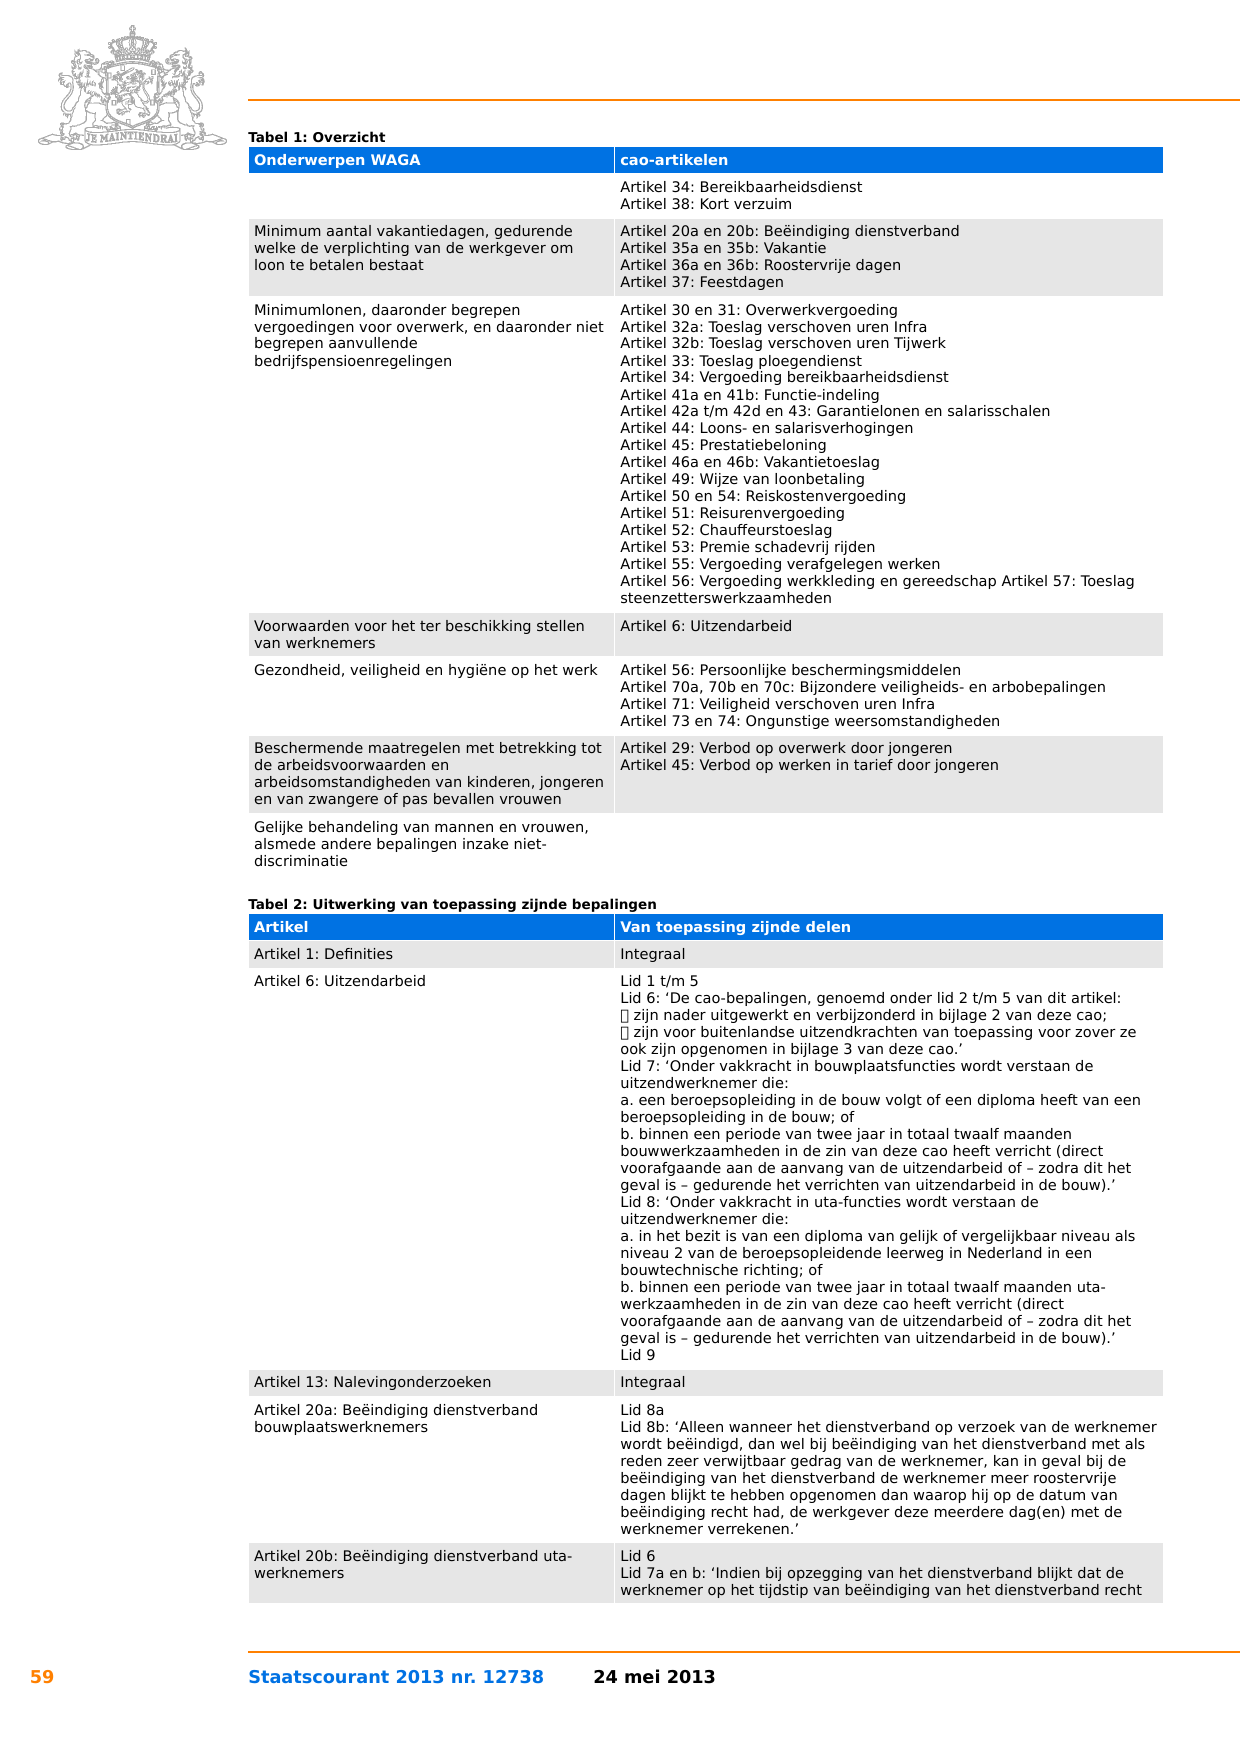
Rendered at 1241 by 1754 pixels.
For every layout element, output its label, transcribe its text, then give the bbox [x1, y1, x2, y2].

table_cell Minimum aantal vakantiedagen, gedurende welke de verplichting van de werkgever om loon te betalen bestaat [249, 219, 614, 296]
table_cell Gezondheid, veiligheid en hygiëne op het werk [249, 657, 614, 734]
table_cell Artikel 56: Persoonlijke beschermingsmiddelen Artikel 70a, 70b en 70c: Bijzondere veiligheids- en arbobepalingen Artikel 71: Veiligheid verschoven uren Infra Artikel 73 en 74: Ongunstige weersomstandigheden [615, 657, 1163, 734]
table_cell Minimumlonen, daaronder begrepen vergoedingen voor overwerk, en daaronder niet begrepen aanvullende bedrijfspensioenregelingen [249, 297, 614, 612]
table_cell Artikel 20a en 20b: Beëindiging dienstverband Artikel 35a en 35b: Vakantie Artikel 36a en 36b: Roostervrije dagen Artikel 37: Feestdagen [615, 219, 1163, 296]
table_cell Integraal [615, 941, 1163, 968]
table_cell cao-artikelen [615, 147, 1163, 173]
table_cell Artikel 1: Definities [249, 941, 614, 968]
table_cell Artikel 34: Bereikbaarheidsdienst Artikel 38: Kort verzuim [615, 174, 1163, 217]
table_cell Artikel 20a: Beëindiging dienstverband bouwplaatswerknemers [249, 1397, 614, 1542]
table_cell Artikel [249, 914, 614, 940]
table_cell Gelijke behandeling van mannen en vrouwen, alsmede andere bepalingen inzake niet-discriminatie [249, 814, 614, 874]
table_header Tabel 2: Uitwerking van toepassing zijnde bepalingen [248, 897, 1163, 913]
table_cell Voorwaarden voor het ter beschikking stellen van werknemers [249, 613, 614, 656]
table_cell Artikel 6: Uitzendarbeid [615, 613, 1163, 656]
table_cell Lid 6 Lid 7a en b: ‘Indien bij opzegging van het dienstverband blijkt dat de werknemer op het tijdstip van beëindiging van het dienstverband recht [615, 1543, 1163, 1603]
picture [38, 25, 227, 150]
table_cell Lid 1 t/m 5 Lid 6: ‘De cao-bepalingen, genoemd onder lid 2 t/m 5 van dit artikel:  zijn nader uitgewerkt en verbijzonderd in bijlage 2 van deze cao;  zijn voor buitenlandse uitzendkrachten van toepassing voor zover ze ook zijn opgenomen in bijlage 3 van deze cao.’ Lid 7: ‘Onder vakkracht in bouwplaatsfuncties wordt verstaan de uitzendwerknemer die: a. een beroepsopleiding in de bouw volgt of een diploma heeft van een beroepsopleiding in de bouw; of b. binnen een periode van twee jaar in totaal twaalf maanden bouwwerkzaamheden in de zin van deze cao heeft verricht (direct voorafgaande aan de aanvang van de uitzendarbeid of – zodra dit het geval is – gedurende het verrichten van uitzendarbeid in de bouw).’ Lid 8: ‘Onder vakkracht in uta-functies wordt verstaan de uitzendwerknemer die: a. in het bezit is van een diploma van gelijk of vergelijkbaar niveau als niveau 2 van de beroepsopleidende leerweg in Nederland in een bouwtechnische richting; of b. binnen een periode van twee jaar in totaal twaalf maanden uta-werkzaamheden in de zin van deze cao heeft verricht (direct voorafgaande aan de aanvang van de uitzendarbeid of – zodra dit het geval is – gedurende het verrichten van uitzendarbeid in de bouw).’ Lid 9 [615, 969, 1163, 1368]
table_cell Artikel 29: Verbod op overwerk door jongeren Artikel 45: Verbod op werken in tarief door jongeren [615, 736, 1163, 813]
table_cell Van toepassing zijnde delen [615, 914, 1163, 940]
table_cell Integraal [615, 1370, 1163, 1396]
table_cell [249, 174, 614, 217]
table_cell Lid 8a Lid 8b: ‘Alleen wanneer het dienstverband op verzoek van de werknemer wordt beëindigd, dan wel bij beëindiging van het dienstverband met als reden zeer verwijtbaar gedrag van de werknemer, kan in geval bij de beëindiging van het dienstverband de werknemer meer roostervrije dagen blijkt te hebben opgenomen dan waarop hij op de datum van beëindiging recht had, de werkgever deze meerdere dag(en) met de werknemer verrekenen.’ [615, 1397, 1163, 1542]
table_cell Beschermende maatregelen met betrekking tot de arbeidsvoorwaarden en arbeidsomstandigheden van kinderen, jongeren en van zwangere of pas bevallen vrouwen [249, 736, 614, 813]
table_cell [615, 814, 1163, 874]
table_cell Artikel 6: Uitzendarbeid [249, 969, 614, 1368]
table_cell Artikel 20b: Beëindiging dienstverband uta-werknemers [249, 1543, 614, 1603]
table_cell Artikel 30 en 31: Overwerkvergoeding Artikel 32a: Toeslag verschoven uren Infra Artikel 32b: Toeslag verschoven uren Tijwerk Artikel 33: Toeslag ploegendienst Artikel 34: Vergoeding bereikbaarheidsdienst Artikel 41a en 41b: Functie-indeling Artikel 42a t/m 42d en 43: Garantielonen en salarisschalen Artikel 44: Loons- en salarisverhogingen Artikel 45: Prestatiebeloning Artikel 46a en 46b: Vakantietoeslag Artikel 49: Wijze van loonbetaling Artikel 50 en 54: Reiskostenvergoeding Artikel 51: Reisurenvergoeding Artikel 52: Chauffeurstoeslag Artikel 53: Premie schadevrij rijden Artikel 55: Vergoeding verafgelegen werken Artikel 56: Vergoeding werkkleding en gereedschap Artikel 57: Toeslag steenzetterswerkzaamheden [615, 297, 1163, 612]
table_header Tabel 1: Overzicht [248, 130, 1163, 146]
table_cell Artikel 13: Nalevingonderzoeken [249, 1370, 614, 1396]
table_cell Onderwerpen WAGA [249, 147, 614, 173]
